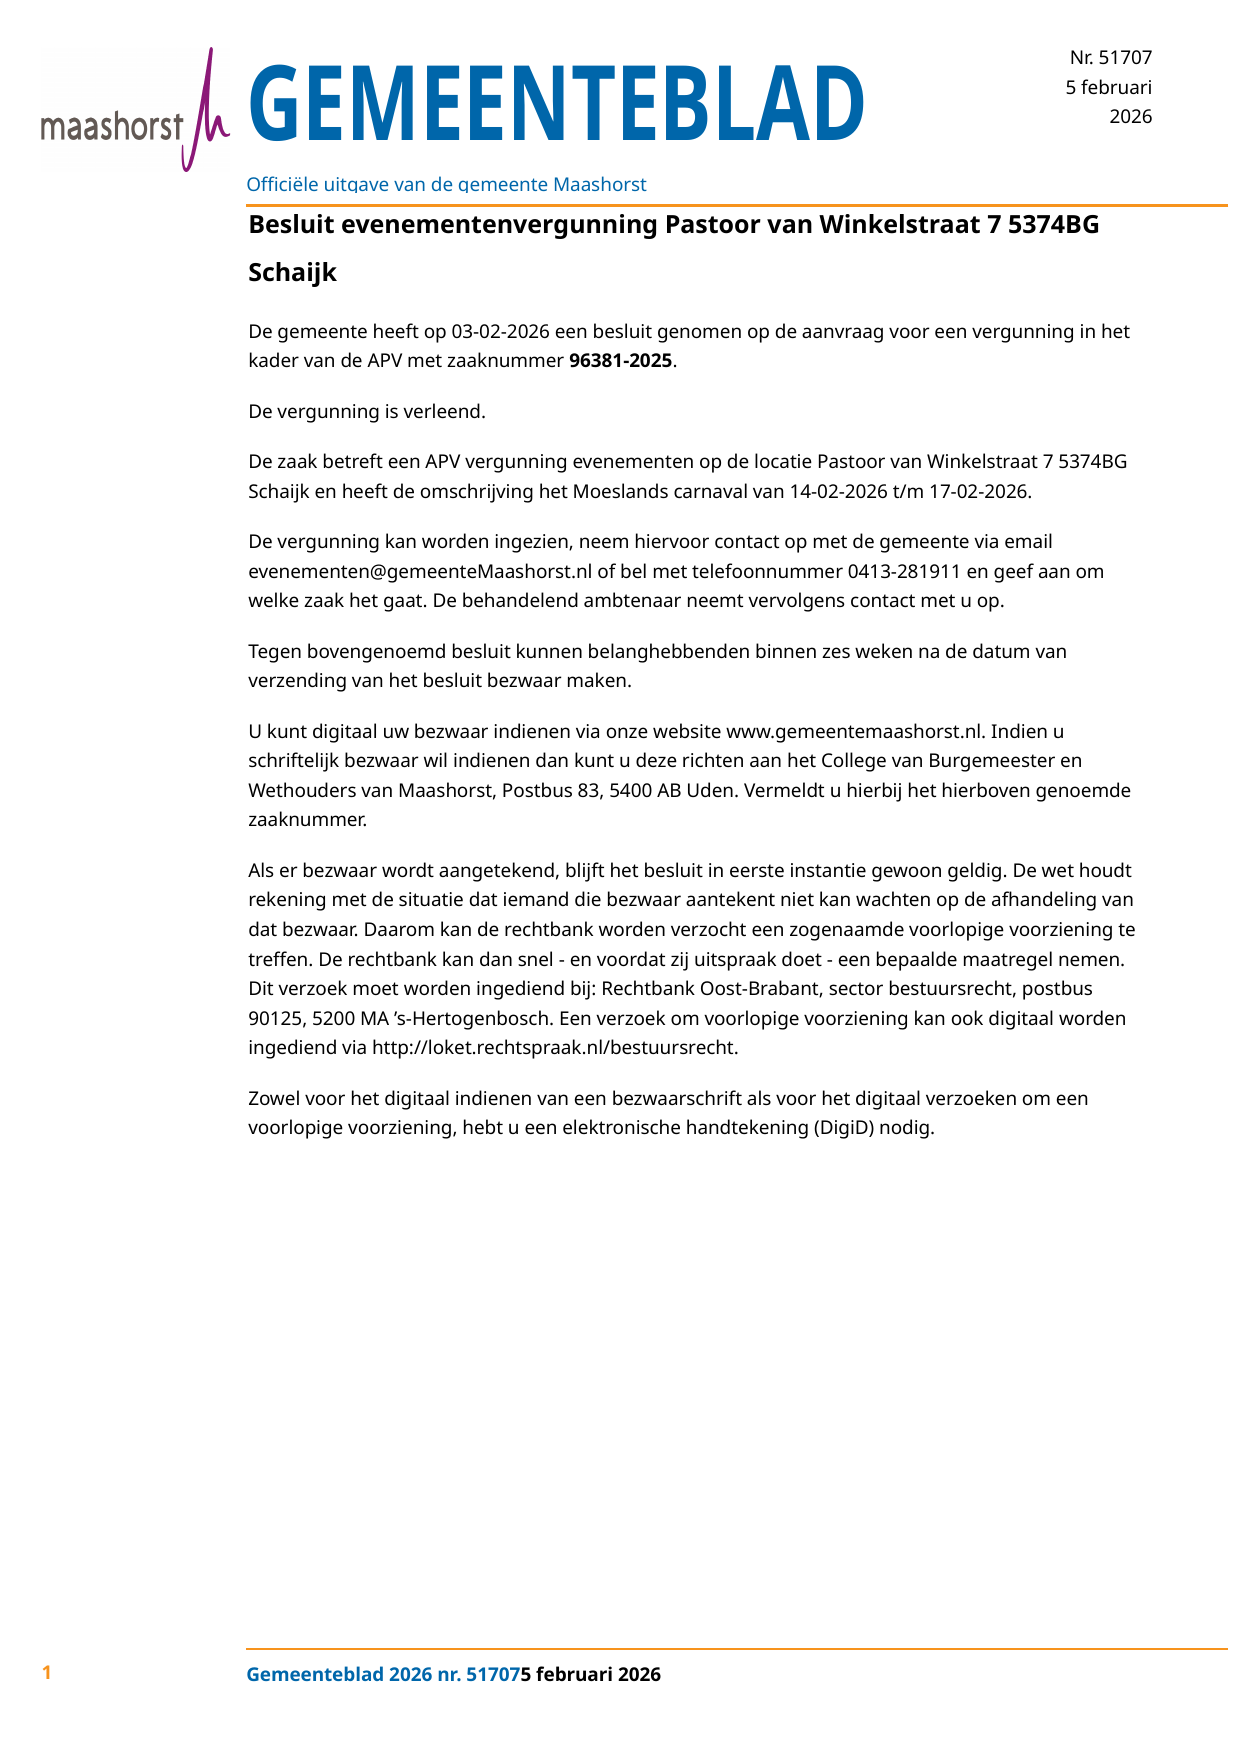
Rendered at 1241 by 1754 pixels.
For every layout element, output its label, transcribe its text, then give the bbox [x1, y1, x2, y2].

text Als er bezwaar wordt aangetekend, blijft het besluit in eerste instantie gewoon geldig. De wet houdt rekening met de situatie dat iemand die bezwaar aantekent niet kan wachten op de afhandeling van dat bezwaar. Daarom kan de rechtbank worden verzocht een zogenaamde voorlopige voorziening te treffen. De rechtbank kan dan snel - en voordat zij uitspraak doet - een bepaalde maatregel nemen. Dit verzoek moet worden ingediend bij: Rechtbank Oost-Brabant, sector bestuursrecht, postbus 90125, 5200 MA ’s-Hertogenbosch. Een verzoek om voorlopige voorziening kan ook digitaal worden ingediend via http://loket.rechtspraak.nl/bestuursrecht. [248, 857, 1152, 1060]
text Tegen bovengenoemd besluit kunnen belanghebbenden binnen zes weken na de datum van verzending van het besluit bezwaar maken. [248, 638, 1152, 693]
text De vergunning kan worden ingezien, neem hiervoor contact op met de gemeente via email evenementen@gemeenteMaashorst.nl of bel met telefoonnummer 0413-281911 en geef aan om welke zaak het gaat. De behandelend ambtenaar neemt vervolgens contact met u op. [248, 528, 1152, 613]
text De gemeente heeft op 03-02-2026 een besluit genomen op de aanvraag voor een vergunning in het kader van de APV met zaaknummer 96381-2025. [248, 318, 1152, 373]
picture [41, 47, 231, 172]
text U kunt digitaal uw bezwaar indienen via onze website www.gemeentemaashorst.nl. Indien u schriftelijk bezwaar wil indienen dan kunt u deze richten aan het College van Burgemeester en Wethouders van Maashorst, Postbus 83, 5400 AB Uden. Vermeldt u hierbij het hierboven genoemde zaaknummer. [248, 718, 1152, 832]
text De zaak betreft een APV vergunning evenementen op de locatie Pastoor van Winkelstraat 7 5374BG Schaijk en heeft de omschrijving het Moeslands carnaval van 14-02-2026 t/m 17-02-2026. [248, 448, 1152, 504]
text Besluit evenementenvergunning Pastoor van Winkelstraat 7 5374BG Schaijk [248, 207, 1152, 288]
text De vergunning is verleend. [248, 398, 1152, 424]
text Zowel voor het digitaal indienen van een bezwaarschrift als voor het digitaal verzoeken om een voorlopige voorziening, hebt u een elektronische handtekening (DigiD) nodig. [248, 1085, 1152, 1140]
